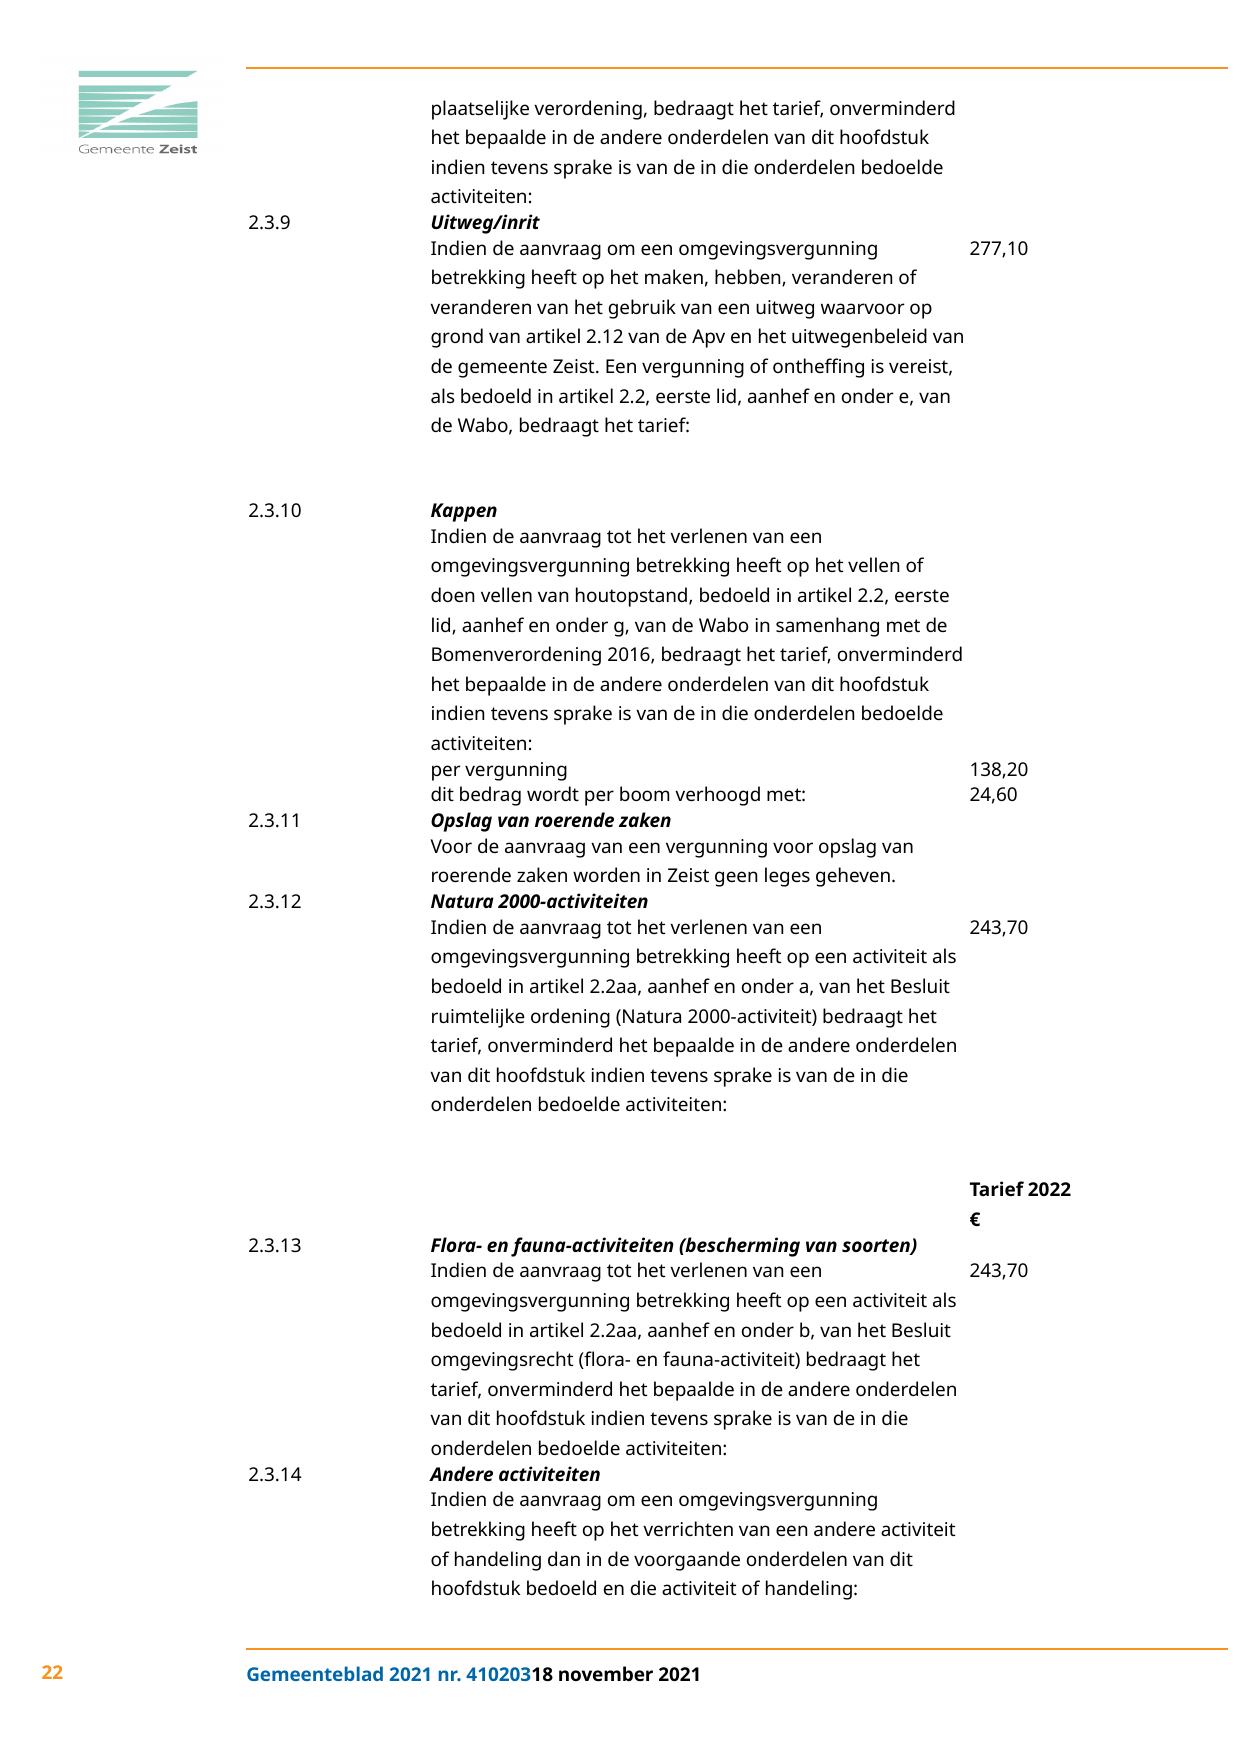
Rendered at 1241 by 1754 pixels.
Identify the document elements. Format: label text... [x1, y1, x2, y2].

table_cell 243,70 [969, 914, 1152, 1177]
table_cell 277,10 [969, 235, 1152, 497]
table_cell Indien de aanvraag om een omgevingsvergunning betrekking heeft op het verrichten van een andere activiteit of handeling dan in de voorgaande onderdelen van dit hoofdstuk bedoeld en die activiteit of handeling: [430, 1487, 969, 1601]
table_cell Indien de aanvraag om een omgevingsvergunning betrekking heeft op het maken, hebben, veranderen of veranderen van het gebruik van een uitweg waarvoor op grond van artikel 2.12 van de Apv en het uitwegenbeleid van de gemeente Zeist. Een vergunning of ontheffing is vereist, als bedoeld in artikel 2.2, eerste lid, aanhef en onder e, van de Wabo, bedraagt het tarief: [430, 235, 969, 497]
table_cell [430, 1177, 969, 1232]
table_cell [248, 235, 430, 497]
table_cell 2.3.11 [248, 808, 430, 833]
table_cell plaatselijke verordening, bedraagt het tarief, onverminderd het bepaalde in de andere onderdelen van dit hoofdstuk indien tevens sprake is van de in die onderdelen bedoelde activiteiten: [430, 95, 969, 209]
table_cell Tarief 2022 € [969, 1177, 1152, 1232]
table_cell Voor de aanvraag van een vergunning voor opslag van roerende zaken worden in Zeist geen leges geheven. [430, 833, 969, 888]
table_cell [248, 1177, 430, 1232]
table_cell Opslag van roerende zaken [430, 808, 969, 833]
table_cell Indien de aanvraag tot het verlenen van een omgevingsvergunning betrekking heeft op een activiteit als bedoeld in artikel 2.2aa, aanhef en onder a, van het Besluit ruimtelijke ordening (Natura 2000-activiteit) bedraagt het tarief, onverminderd het bepaalde in de andere onderdelen van dit hoofdstuk indien tevens sprake is van de in die onderdelen bedoelde activiteiten: [430, 914, 969, 1177]
table_cell 2.3.14 [248, 1461, 430, 1487]
table_cell 2.3.9 [248, 209, 430, 235]
table_cell Uitweg/inrit [430, 209, 969, 235]
table_cell Natura 2000-activiteiten [430, 889, 969, 914]
table_cell 138,20 [969, 756, 1152, 782]
table_cell 243,70 [969, 1258, 1152, 1461]
table_cell [969, 498, 1152, 523]
table_cell Andere activiteiten [430, 1461, 969, 1487]
table_cell 2.3.12 [248, 889, 430, 914]
table_cell [248, 833, 430, 888]
table_cell [969, 1487, 1152, 1601]
table_cell [969, 889, 1152, 914]
table_cell Kappen [430, 498, 969, 523]
table_cell 2.3.13 [248, 1232, 430, 1258]
table_cell Indien de aanvraag tot het verlenen van een omgevingsvergunning betrekking heeft op het vellen of doen vellen van houtopstand, bedoeld in artikel 2.2, eerste lid, aanhef en onder g, van de Wabo in samenhang met de Bomenverordening 2016, bedraagt het tarief, onverminderd het bepaalde in de andere onderdelen van dit hoofdstuk indien tevens sprake is van de in die onderdelen bedoelde activiteiten: [430, 523, 969, 756]
table_cell Flora- en fauna-activiteiten (bescherming van soorten) [430, 1232, 969, 1258]
table_cell [248, 523, 430, 756]
table_cell [969, 808, 1152, 833]
table_cell [969, 95, 1152, 209]
table_cell [248, 756, 430, 782]
table_cell [969, 523, 1152, 756]
table_cell [969, 209, 1152, 235]
table_cell [969, 1461, 1152, 1487]
table_cell 24,60 [969, 782, 1152, 807]
picture [41, 47, 231, 172]
table_cell [969, 833, 1152, 888]
table_cell [969, 1232, 1152, 1258]
table_cell [248, 95, 430, 209]
table_cell [248, 1487, 430, 1601]
table_cell [248, 1258, 430, 1461]
table_cell 2.3.10 [248, 498, 430, 523]
table_cell dit bedrag wordt per boom verhoogd met: [430, 782, 969, 807]
table_cell [248, 782, 430, 807]
table_cell Indien de aanvraag tot het verlenen van een omgevingsvergunning betrekking heeft op een activiteit als bedoeld in artikel 2.2aa, aanhef en onder b, van het Besluit omgevingsrecht (flora- en fauna-activiteit) bedraagt het tarief, onverminderd het bepaalde in de andere onderdelen van dit hoofdstuk indien tevens sprake is van de in die onderdelen bedoelde activiteiten: [430, 1258, 969, 1461]
table_cell [248, 914, 430, 1177]
table_cell per vergunning [430, 756, 969, 782]
